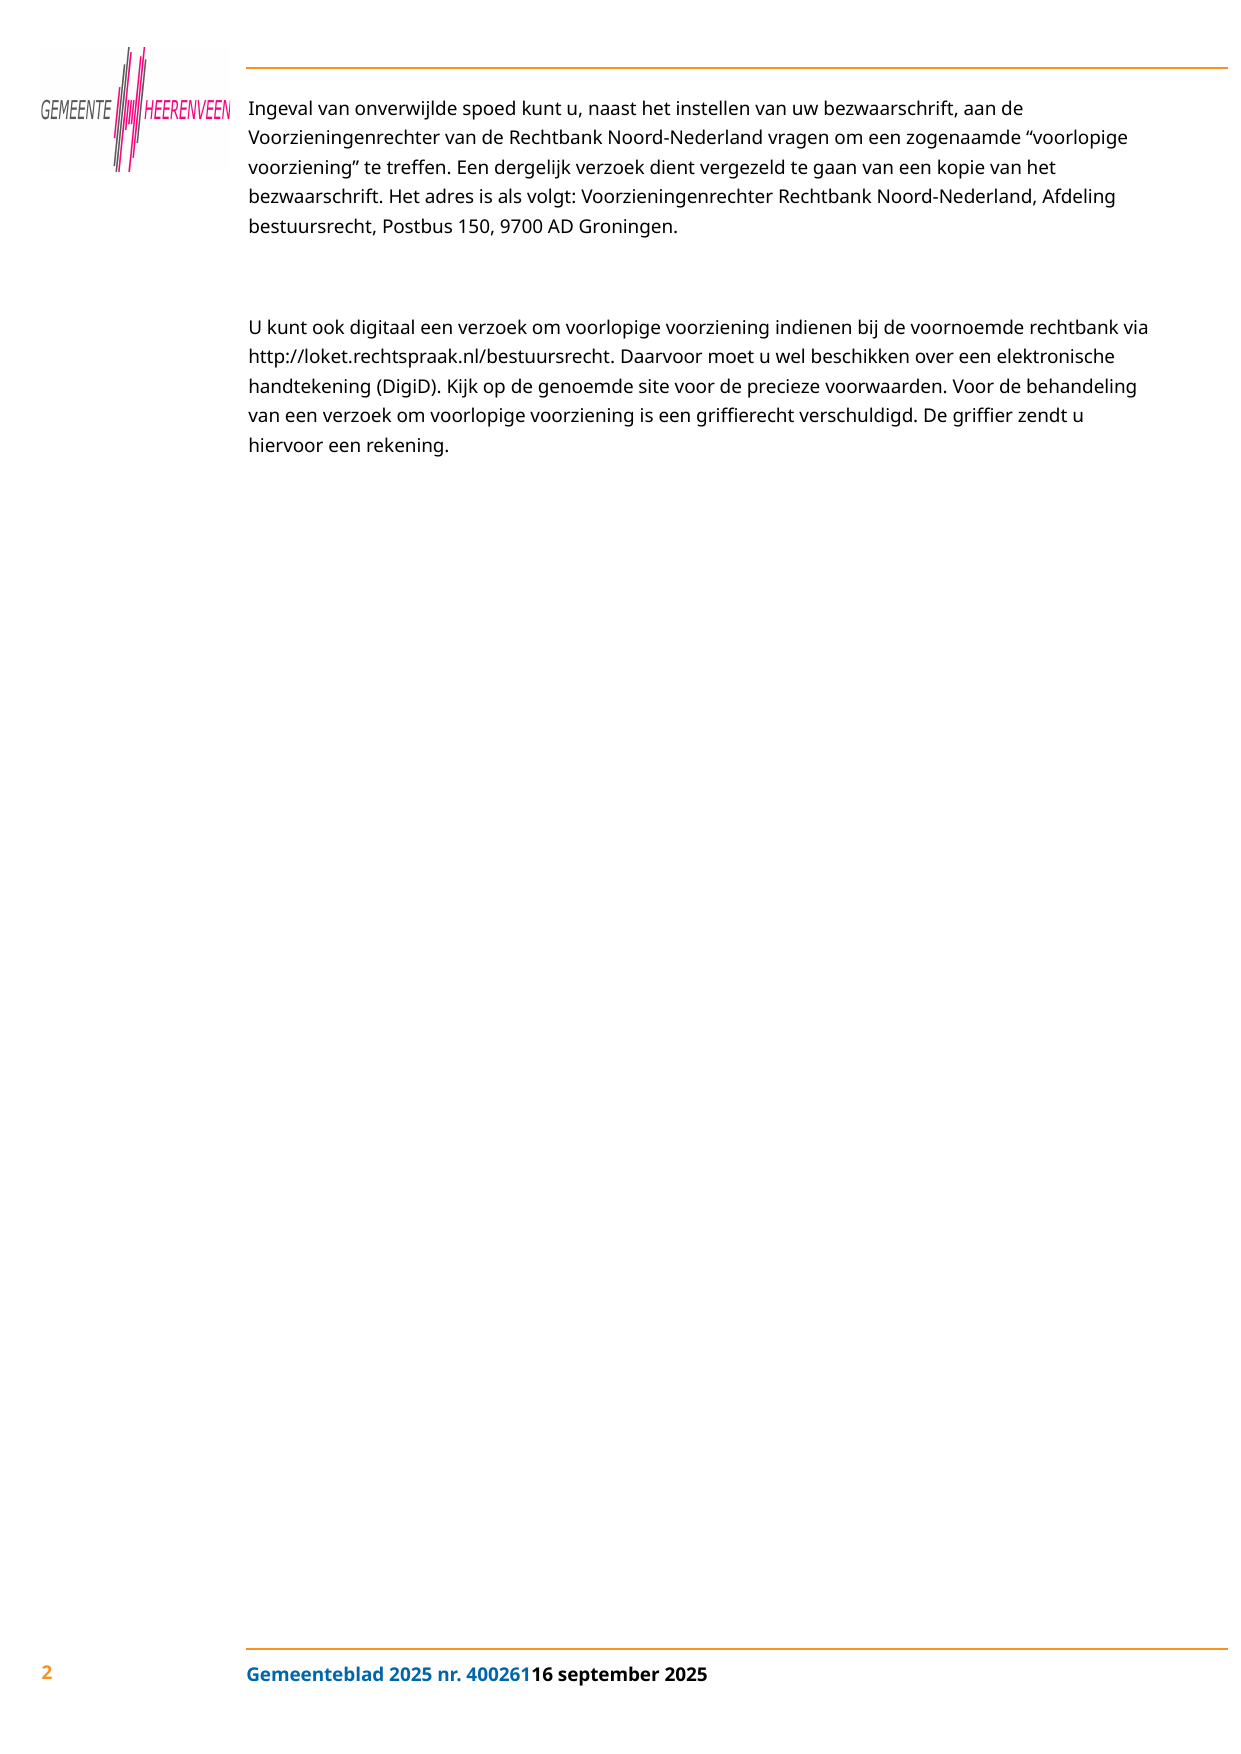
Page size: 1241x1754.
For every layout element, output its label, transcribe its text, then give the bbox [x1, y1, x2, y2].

text Ingeval van onverwijlde spoed kunt u, naast het instellen van uw bezwaarschrift, aan de Voorzieningenrechter van de Rechtbank Noord-Nederland vragen om een zogenaamde “voorlopige voorziening” te treffen. Een dergelijk verzoek dient vergezeld te gaan van een kopie van het bezwaarschrift. Het adres is als volgt: Voorzieningenrechter Rechtbank Noord-Nederland, Afdeling bestuursrecht, Postbus 150, 9700 AD Groningen. [248, 95, 1152, 239]
picture [41, 47, 231, 172]
text U kunt ook digitaal een verzoek om voorlopige voorziening indienen bij de voornoemde rechtbank via http://loket.rechtspraak.nl/bestuursrecht. Daarvoor moet u wel beschikken over een elektronische handtekening (DigiD). Kijk op de genoemde site voor de precieze voorwaarden. Voor de behandeling van een verzoek om voorlopige voorziening is een griffierecht verschuldigd. De griffier zendt u hiervoor een rekening. [248, 314, 1152, 458]
